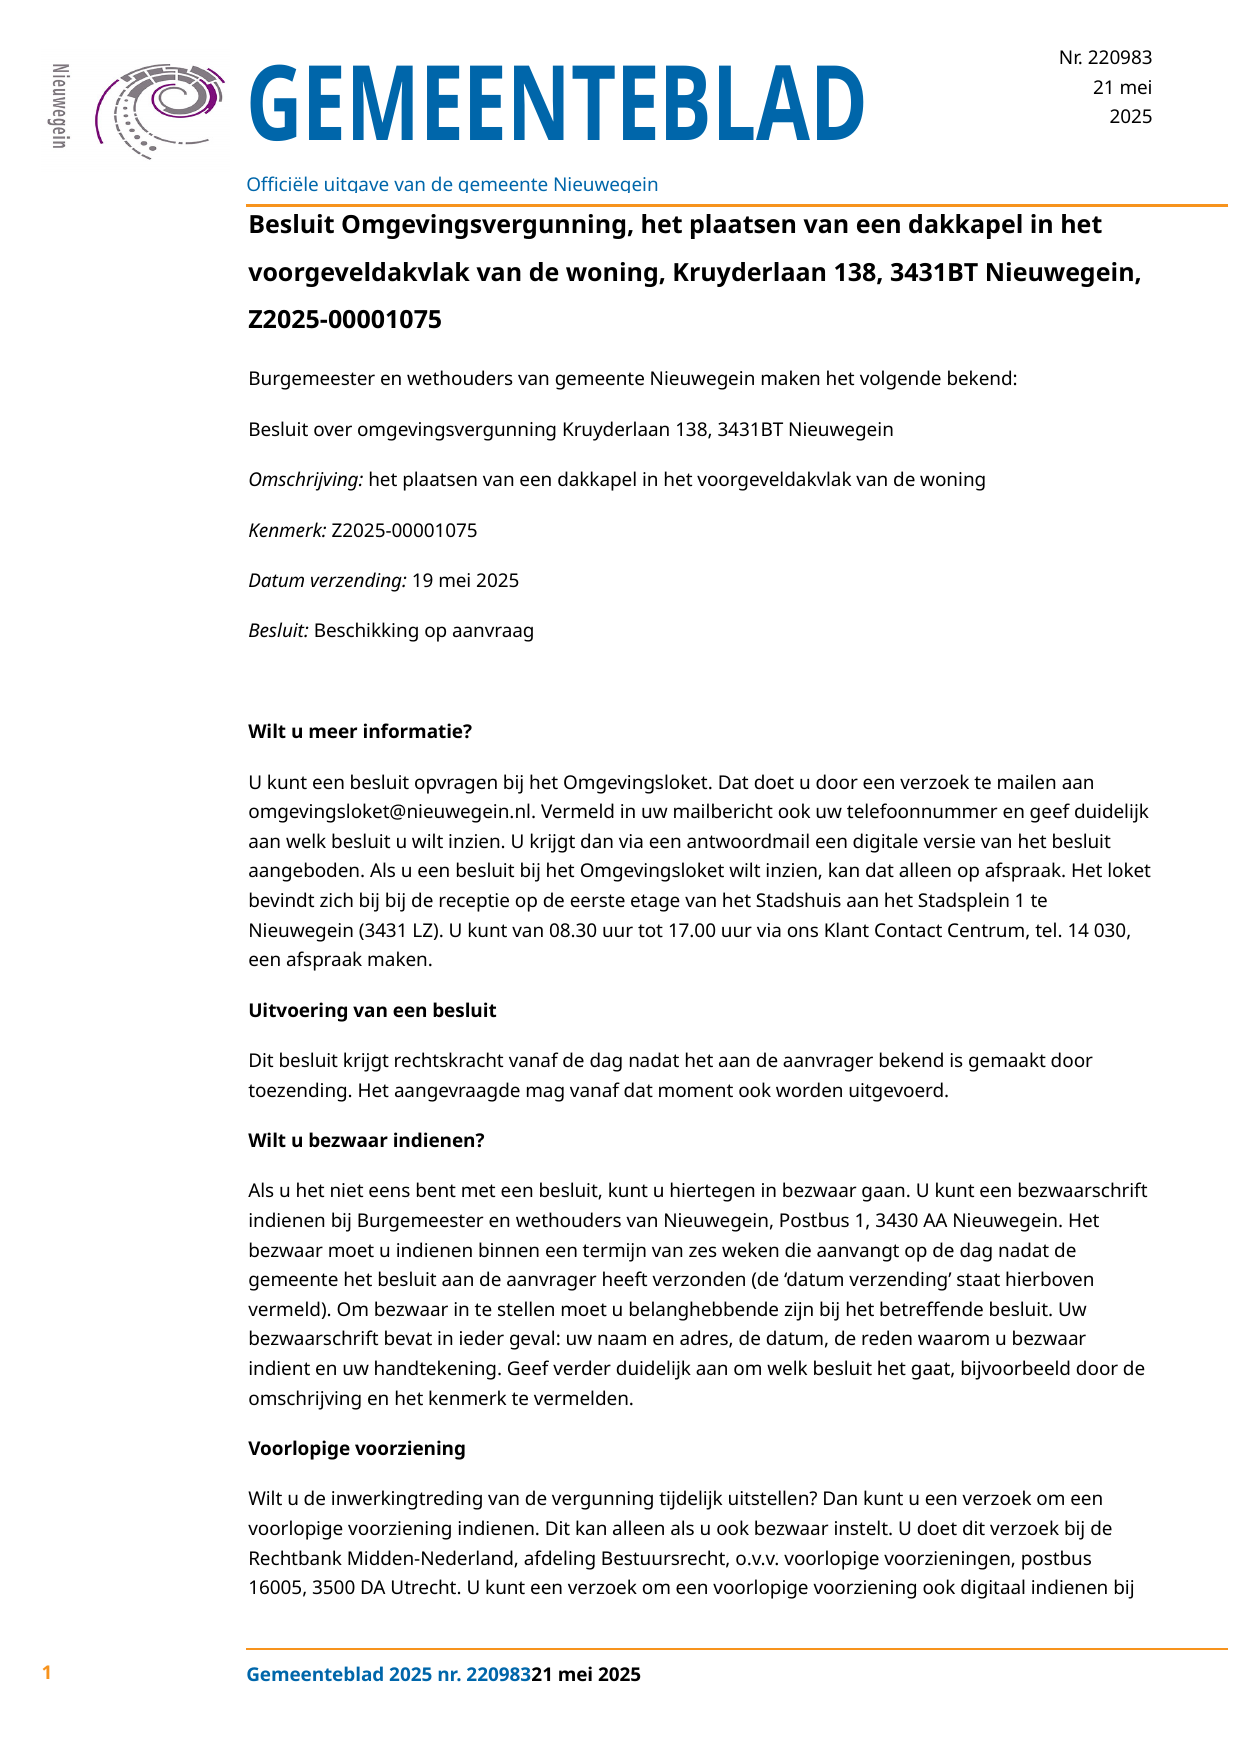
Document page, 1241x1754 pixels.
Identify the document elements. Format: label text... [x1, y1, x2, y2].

text Wilt u de inwerkingtreding van de vergunning tijdelijk uitstellen? Dan kunt u een verzoek om een voorlopige voorziening indienen. Dit kan alleen als u ook bezwaar instelt. U doet dit verzoek bij de Rechtbank Midden-Nederland, afdeling Bestuursrecht, o.v.v. voorlopige voorzieningen, postbus 16005, 3500 DA Utrecht. U kunt een verzoek om een voorlopige voorziening ook digitaal indienen bij [248, 1486, 1152, 1600]
text Voorlopige voorziening [248, 1435, 1152, 1461]
text Besluit over omgevingsvergunning Kruyderlaan 138, 3431BT Nieuwegein [248, 416, 1152, 442]
text Wilt u meer informatie? [248, 718, 1152, 744]
text Besluit Omgevingsvergunning, het plaatsen van een dakkapel in het voorgeveldakvlak van de woning, Kruyderlaan 138, 3431BT Nieuwegein, Z2025-00001075 [248, 207, 1152, 336]
picture [41, 47, 231, 172]
text Dit besluit krijgt rechtskracht vanaf de dag nadat het aan de aanvrager bekend is gemaakt door toezending. Het aangevraagde mag vanaf dat moment ook worden uitgevoerd. [248, 1047, 1152, 1102]
text Kenmerk: Z2025-00001075 [248, 517, 1152, 542]
text Wilt u bezwaar indienen? [248, 1127, 1152, 1153]
text Omschrijving: het plaatsen van een dakkapel in het voorgeveldakvlak van de woning [248, 466, 1152, 492]
text Besluit: Beschikking op aanvraag [248, 618, 1152, 643]
text Als u het niet eens bent met een besluit, kunt u hiertegen in bezwaar gaan. U kunt een bezwaarschrift indienen bij Burgemeester en wethouders van Nieuwegein, Postbus 1, 3430 AA Nieuwegein. Het bezwaar moet u indienen binnen een termijn van zes weken die aanvangt op de dag nadat de gemeente het besluit aan de aanvrager heeft verzonden (de ‘datum verzending’ staat hierboven vermeld). Om bezwaar in te stellen moet u belanghebbende zijn bij het betreffende besluit. Uw bezwaarschrift bevat in ieder geval: uw naam en adres, de datum, de reden waarom u bezwaar indient en uw handtekening. Geef verder duidelijk aan om welk besluit het gaat, bijvoorbeeld door de omschrijving en het kenmerk te vermelden. [248, 1178, 1152, 1410]
text Uitvoering van een besluit [248, 997, 1152, 1022]
text U kunt een besluit opvragen bij het Omgevingsloket. Dat doet u door een verzoek te mailen aan omgevingsloket@nieuwegein.nl. Vermeld in uw mailbericht ook uw telefoonnummer en geef duidelijk aan welk besluit u wilt inzien. U krijgt dan via een antwoordmail een digitale versie van het besluit aangeboden. Als u een besluit bij het Omgevingsloket wilt inzien, kan dat alleen op afspraak. Het loket bevindt zich bij bij de receptie op de eerste etage van het Stadshuis aan het Stadsplein 1 te Nieuwegein (3431 LZ). U kunt van 08.30 uur tot 17.00 uur via ons Klant Contact Centrum, tel. 14 030, een afspraak maken. [248, 769, 1152, 972]
text Burgemeester en wethouders van gemeente Nieuwegein maken het volgende bekend: [248, 366, 1152, 391]
text Datum verzending: 19 mei 2025 [248, 567, 1152, 593]
